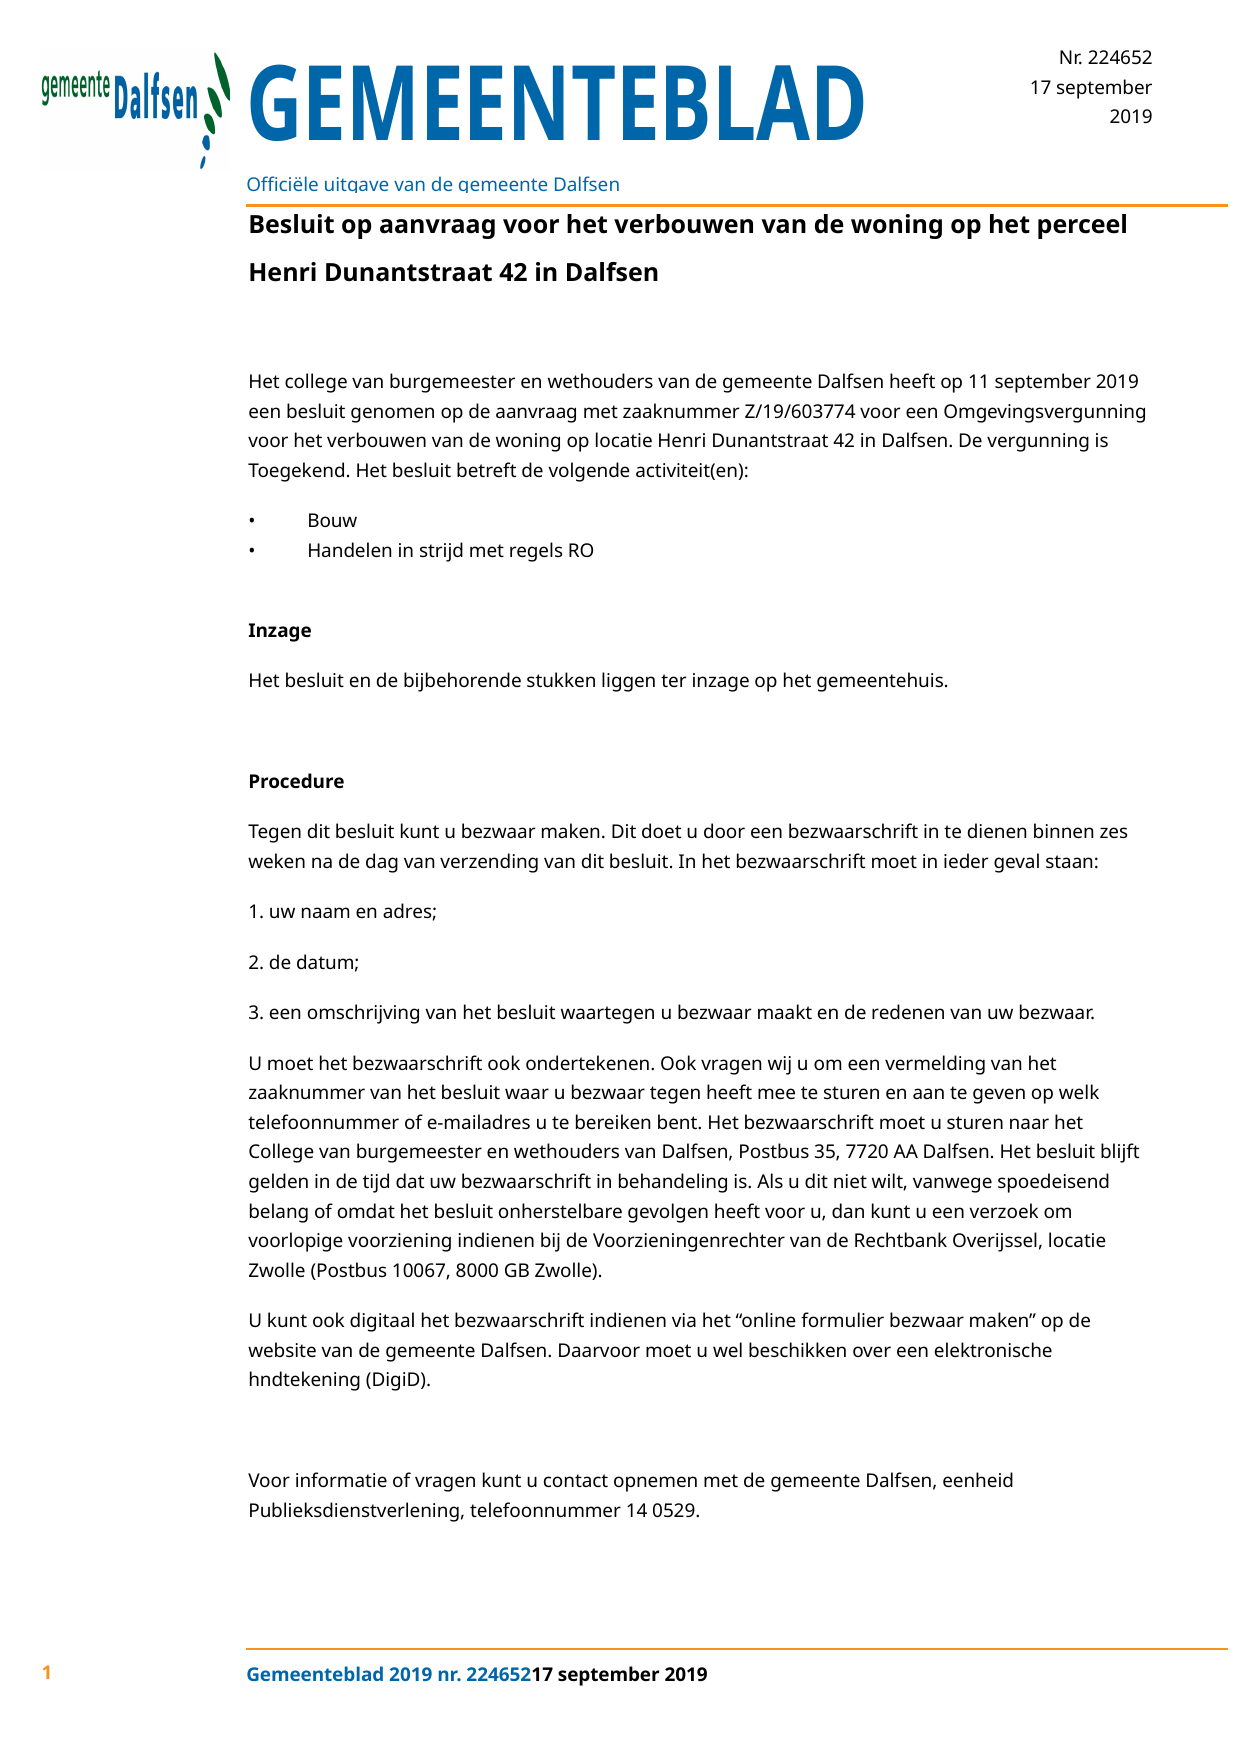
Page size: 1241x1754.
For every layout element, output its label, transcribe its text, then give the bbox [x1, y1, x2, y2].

text Inzage [248, 617, 1152, 643]
list Handelen in strijd met regels RO [248, 537, 1152, 563]
text Besluit op aanvraag voor het verbouwen van de woning op het perceel Henri Dunantstraat 42 in Dalfsen [248, 207, 1152, 288]
text Procedure [248, 768, 1152, 794]
text Het besluit en de bijbehorende stukken liggen ter inzage op het gemeentehuis. [248, 667, 1152, 693]
text U moet het bezwaarschrift ook ondertekenen. Ook vragen wij u om een vermelding van het zaaknummer van het besluit waar u bezwaar tegen heeft mee te sturen en aan te geven op welk telefoonnummer of e-mailadres u te bereiken bent. Het bezwaarschrift moet u sturen naar het College van burgemeester en wethouders van Dalfsen, Postbus 35, 7720 AA Dalfsen. Het besluit blijft gelden in de tijd dat uw bezwaarschrift in behandeling is. Als u dit niet wilt, vanwege spoedeisend belang of omdat het besluit onherstelbare gevolgen heeft voor u, dan kunt u een verzoek om voorlopige voorziening indienen bij de Voorzieningenrechter van de Rechtbank Overijssel, locatie Zwolle (Postbus 10067, 8000 GB Zwolle). [248, 1050, 1152, 1283]
text Tegen dit besluit kunt u bezwaar maken. Dit doet u door een bezwaarschrift in te dienen binnen zes weken na de dag van verzending van dit besluit. In het bezwaarschrift moet in ieder geval staan: [248, 819, 1152, 874]
text 2. de datum; [248, 949, 1152, 975]
text U kunt ook digitaal het bezwaarschrift indienen via het “online formulier bezwaar maken” op de website van de gemeente Dalfsen. Daarvoor moet u wel beschikken over een elektronische hndtekening (DigiD). [248, 1307, 1152, 1392]
text Voor informatie of vragen kunt u contact opnemen met de gemeente Dalfsen, eenheid Publieksdienstverlening, telefoonnummer 14 0529. [248, 1467, 1152, 1523]
picture [41, 47, 231, 172]
text 3. een omschrijving van het besluit waartegen u bezwaar maakt en de redenen van uw bezwaar. [248, 999, 1152, 1025]
list Bouw [248, 507, 1152, 533]
text 1. uw naam en adres; [248, 899, 1152, 924]
text Het college van burgemeester en wethouders van de gemeente Dalfsen heeft op 11 september 2019 een besluit genomen op de aanvraag met zaaknummer Z/19/603774 voor een Omgevingsvergunning voor het verbouwen van de woning op locatie Henri Dunantstraat 42 in Dalfsen. De vergunning is Toegekend. Het besluit betreft de volgende activiteit(en): [248, 368, 1152, 483]
